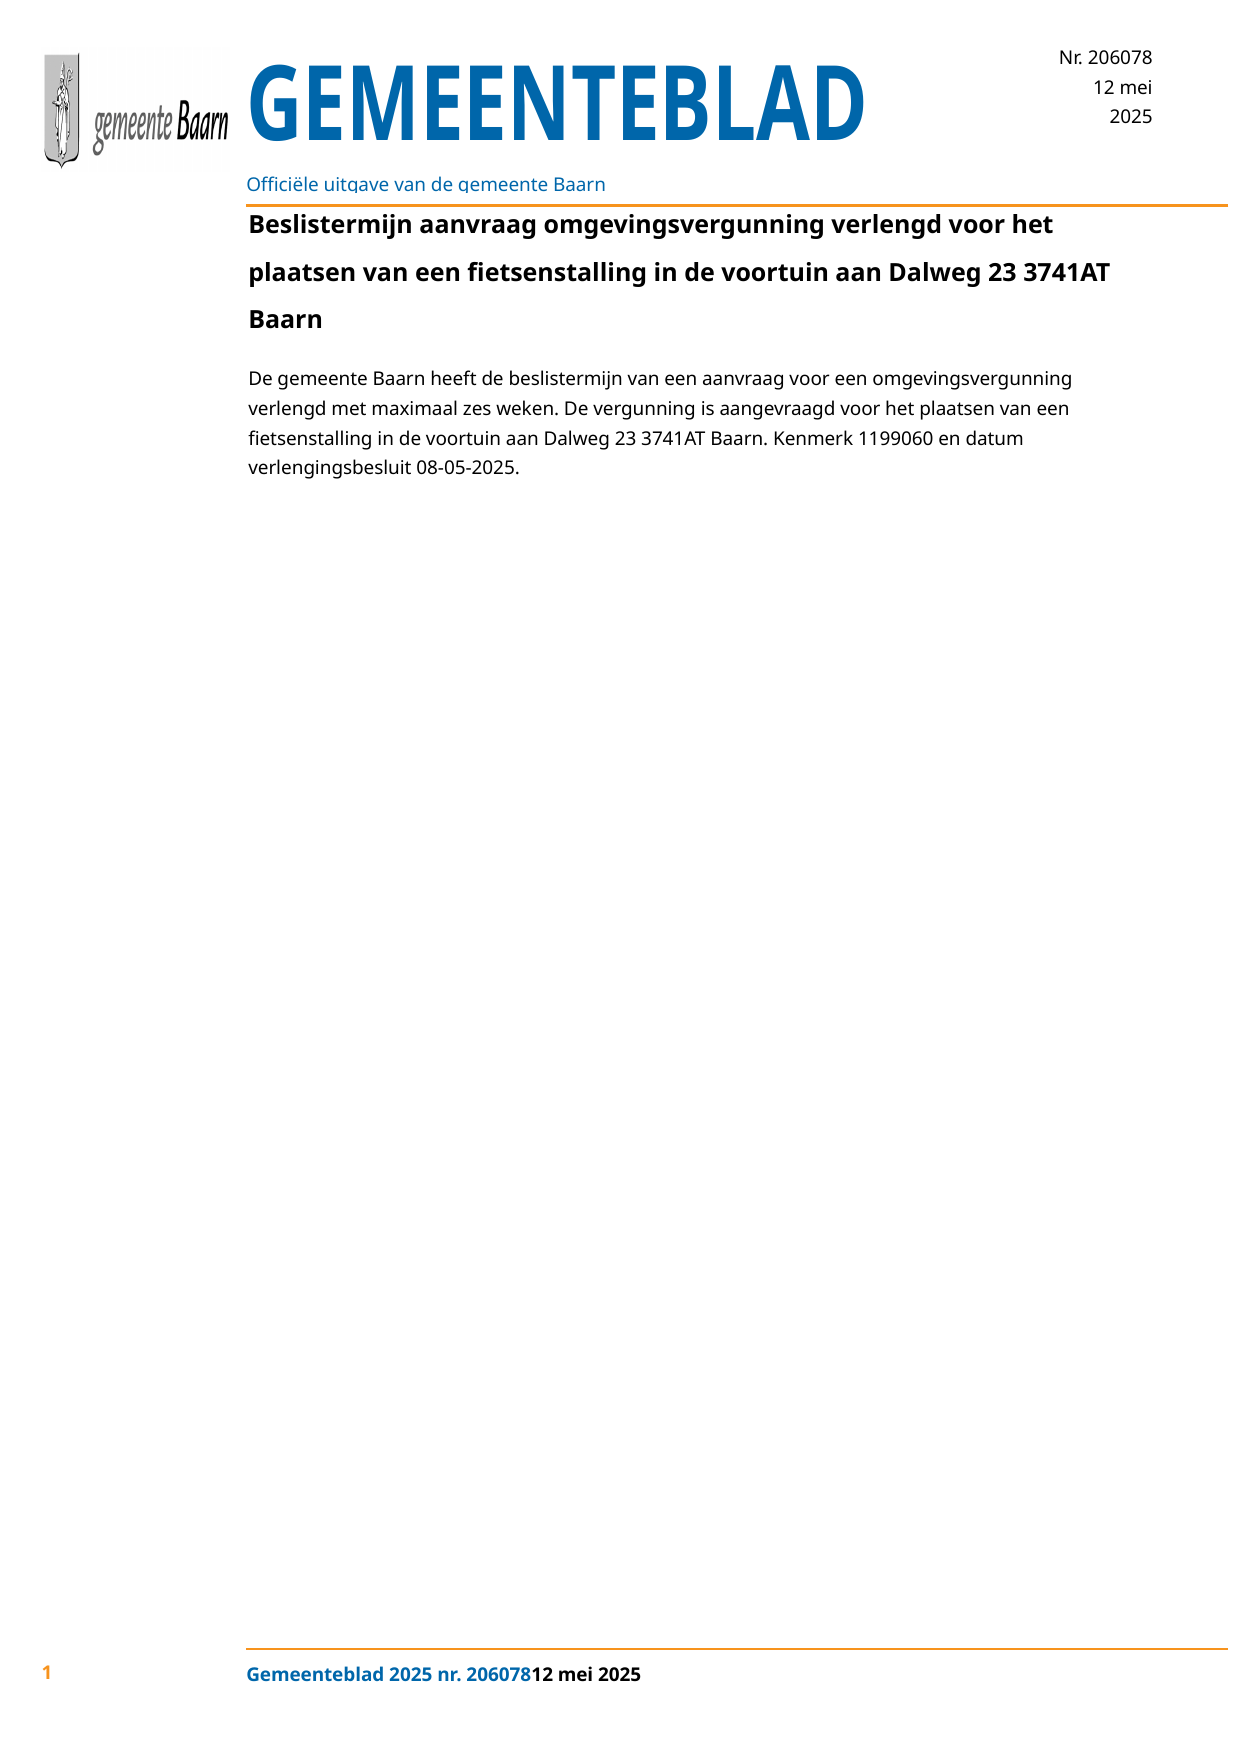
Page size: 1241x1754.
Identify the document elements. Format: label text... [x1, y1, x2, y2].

text De gemeente Baarn heeft de beslistermijn van een aanvraag voor een omgevingsvergunning verlengd met maximaal zes weken. De vergunning is aangevraagd voor het plaatsen van een fietsenstalling in de voortuin aan Dalweg 23 3741AT Baarn. Kenmerk 1199060 en datum verlengingsbesluit 08-05-2025. [248, 366, 1152, 480]
picture [41, 47, 231, 172]
text Beslistermijn aanvraag omgevingsvergunning verlengd voor het plaatsen van een fietsenstalling in de voortuin aan Dalweg 23 3741AT Baarn [248, 207, 1152, 336]
